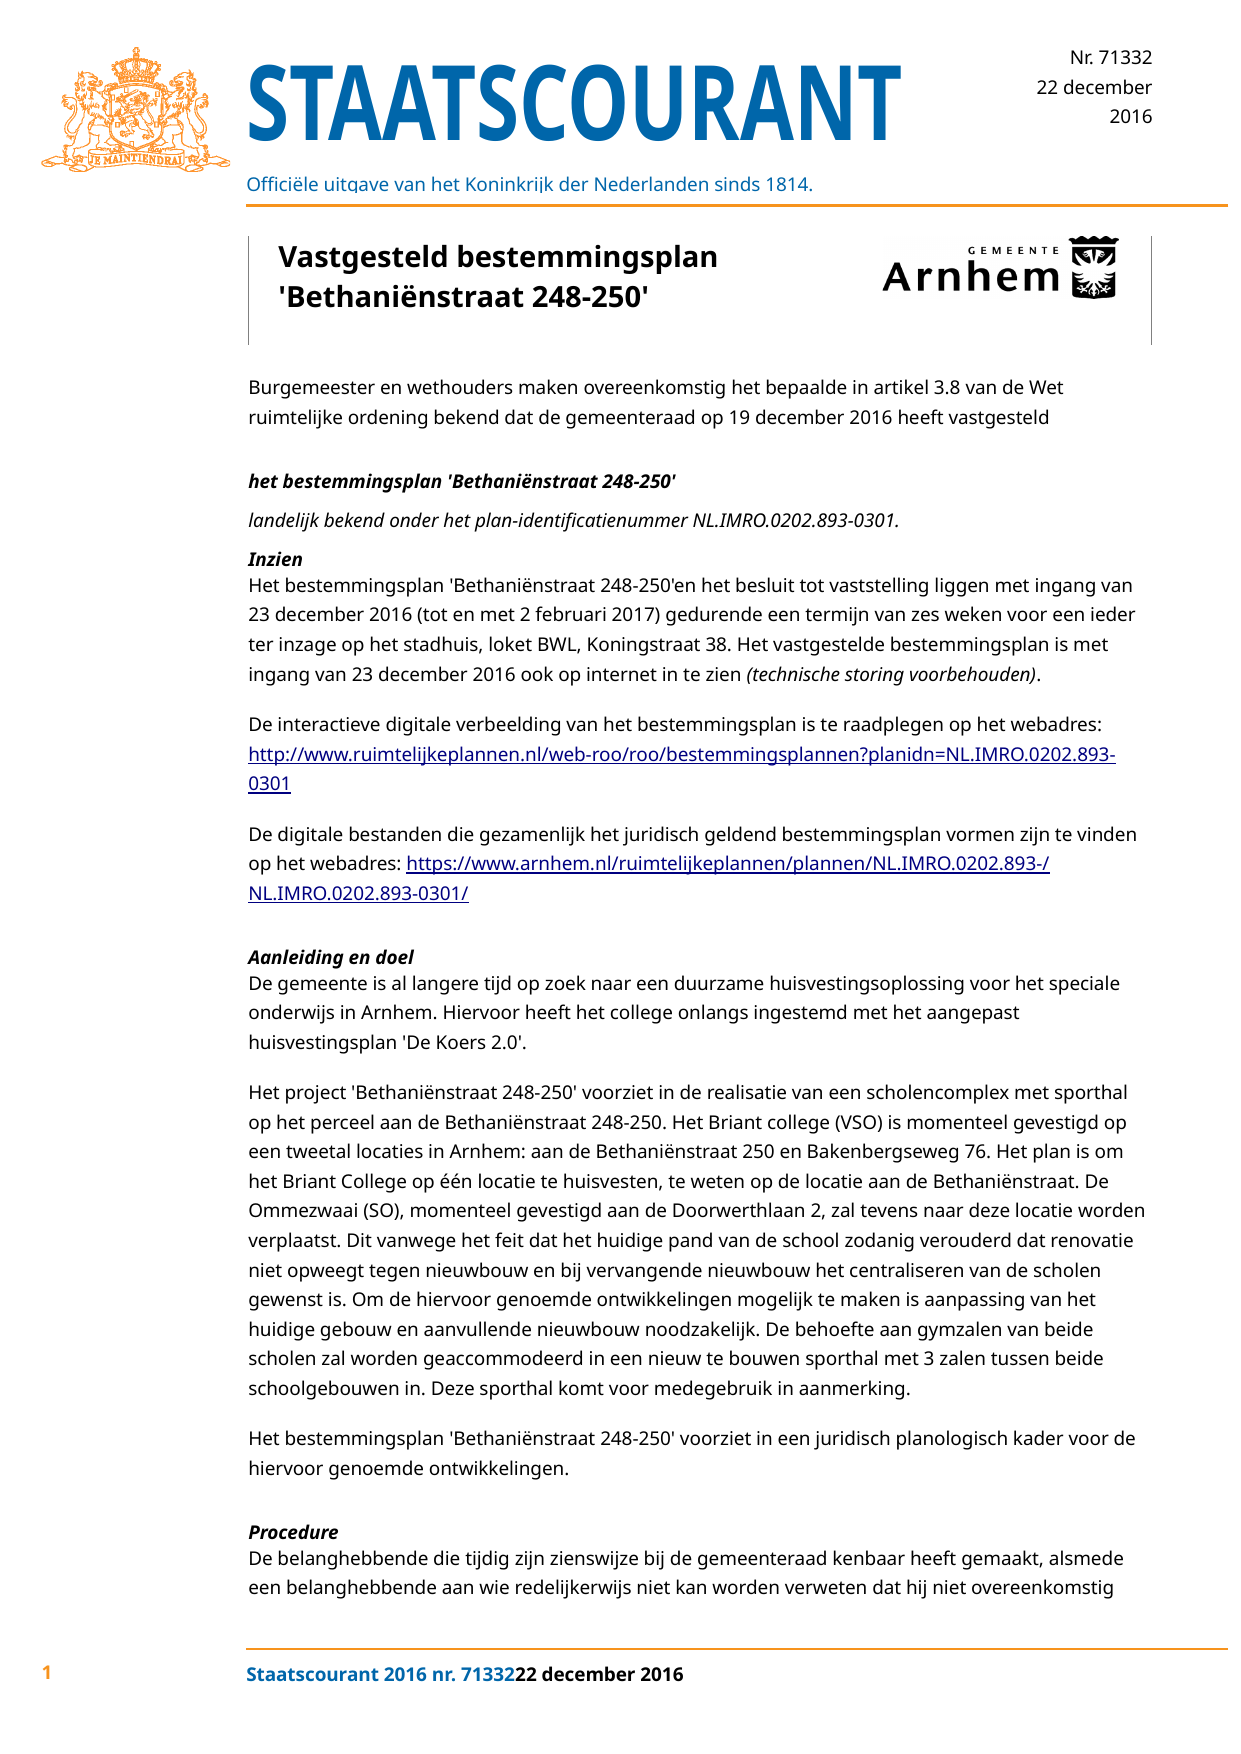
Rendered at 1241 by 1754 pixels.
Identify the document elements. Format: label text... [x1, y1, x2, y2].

text Het bestemmingsplan 'Bethaniënstraat 248-250'en het besluit tot vaststelling liggen met ingang van 23 december 2016 (tot en met 2 februari 2017) gedurende een termijn van zes weken voor een ieder ter inzage op het stadhuis, loket BWL, Koningstraat 38. Het vastgestelde bestemmingsplan is met ingang van 23 december 2016 ook op internet in te zien (technische storing voorbehouden). [248, 572, 1152, 687]
text De belanghebbende die tijdig zijn zienswijze bij de gemeenteraad kenbaar heeft gemaakt, alsmede een belanghebbende aan wie redelijkerwijs niet kan worden verweten dat hij niet overeenkomstig [248, 1545, 1152, 1600]
picture [41, 47, 231, 172]
text landelijk bekend onder het plan-identificatienummer NL.IMRO.0202.893-0301. [248, 507, 1152, 533]
picture [882, 236, 1119, 299]
table_header Vastgesteld bestemmingsplan 'Bethaniënstraat 248-250' [249, 236, 850, 345]
text De digitale bestanden die gezamenlijk het juridisch geldend bestemmingsplan vormen zijn te vinden op het webadres: https://www.arnhem.nl/ruimtelijkeplannen/plannen/NL.IMRO.0202.893-/NL.IMRO.0202.893-0301/ [248, 821, 1152, 906]
text het bestemmingsplan 'Bethaniënstraat 248-250' [248, 468, 1152, 493]
text Inzien [248, 546, 1152, 572]
text Procedure [248, 1519, 1152, 1545]
text Aanleiding en doel [248, 944, 1152, 970]
text De interactieve digitale verbeelding van het bestemmingsplan is te raadplegen op het webadres: http://www.ruimtelijkeplannen.nl/web-roo/roo/bestemmingsplannen?planidn=NL.IMRO.0202.893-0301 [248, 711, 1152, 796]
text De gemeente is al langere tijd op zoek naar een duurzame huisvestingsoplossing voor het speciale onderwijs in Arnhem. Hiervoor heeft het college onlangs ingestemd met het aangepast huisvestingsplan 'De Koers 2.0'. [248, 970, 1152, 1054]
text Het project 'Bethaniënstraat 248-250' voorziet in de realisatie van een scholencomplex met sporthal op het perceel aan de Bethaniënstraat 248-250. Het Briant college (VSO) is momenteel gevestigd op een tweetal locaties in Arnhem: aan de Bethaniënstraat 250 en Bakenbergseweg 76. Het plan is om het Briant College op één locatie te huisvesten, te weten op de locatie aan de Bethaniënstraat. De Ommezwaai (SO), momenteel gevestigd aan de Doorwerthlaan 2, zal tevens naar deze locatie worden verplaatst. Dit vanwege het feit dat het huidige pand van de school zodanig verouderd dat renovatie niet opweegt tegen nieuwbouw en bij vervangende nieuwbouw het centraliseren van de scholen gewenst is. Om de hiervoor genoemde ontwikkelingen mogelijk te maken is aanpassing van het huidige gebouw en aanvullende nieuwbouw noodzakelijk. De behoefte aan gymzalen van beide scholen zal worden geaccommodeerd in een nieuw te bouwen sporthal met 3 zalen tussen beide schoolgebouwen in. Deze sporthal komt voor medegebruik in aanmerking. [248, 1079, 1152, 1401]
table_header [850, 236, 1151, 345]
text Burgemeester en wethouders maken overeenkomstig het bepaalde in artikel 3.8 van de Wet ruimtelijke ordening bekend dat de gemeenteraad op 19 december 2016 heeft vastgesteld [248, 374, 1152, 429]
text Het bestemmingsplan 'Bethaniënstraat 248-250' voorziet in een juridisch planologisch kader voor de hiervoor genoemde ontwikkelingen. [248, 1426, 1152, 1481]
